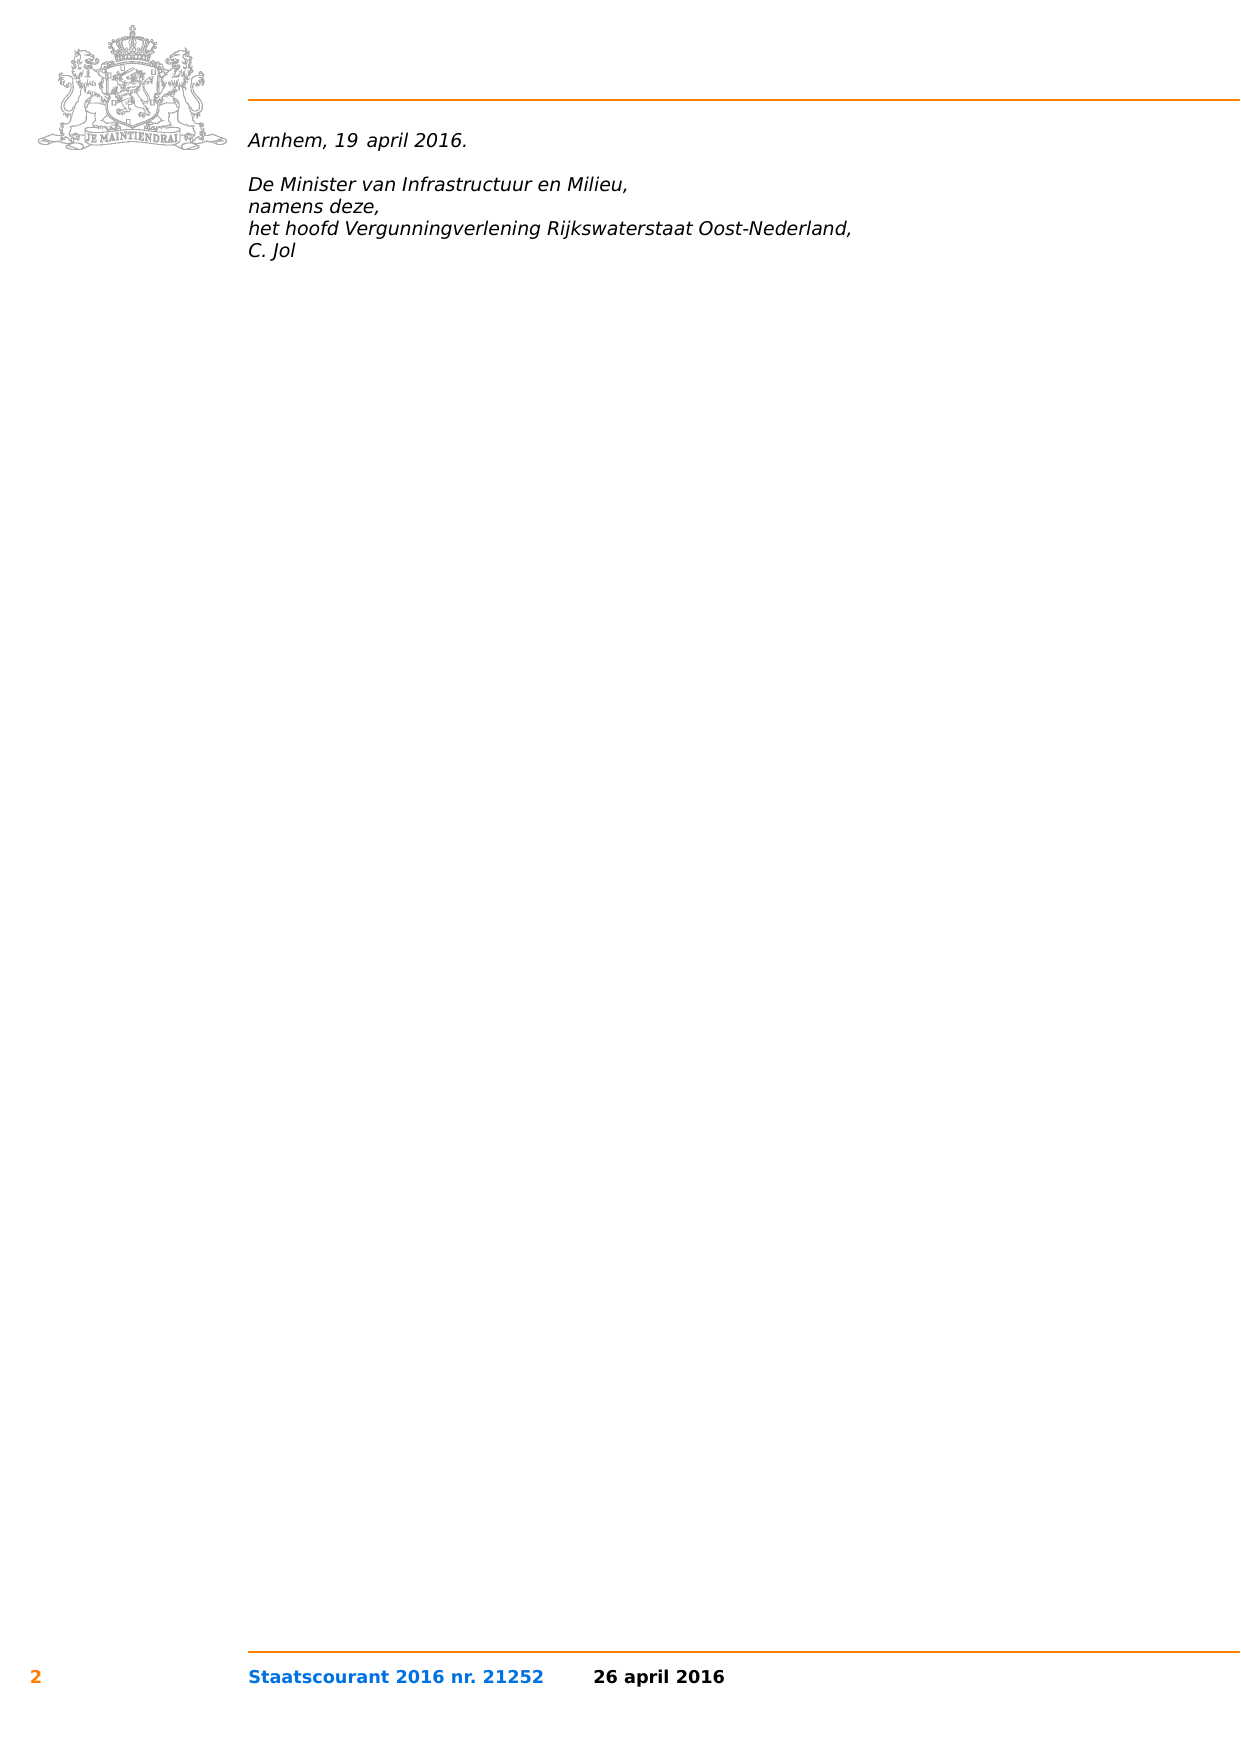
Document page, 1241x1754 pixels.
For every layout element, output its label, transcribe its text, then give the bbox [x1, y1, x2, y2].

text Arnhem, 19 april 2016. [248, 130, 1163, 152]
picture [38, 25, 227, 150]
text De Minister van Infrastructuur en Milieu, namens deze, het hoofd Vergunningverlening Rijkswaterstaat Oost-Nederland, C. Jol [248, 174, 1163, 262]
